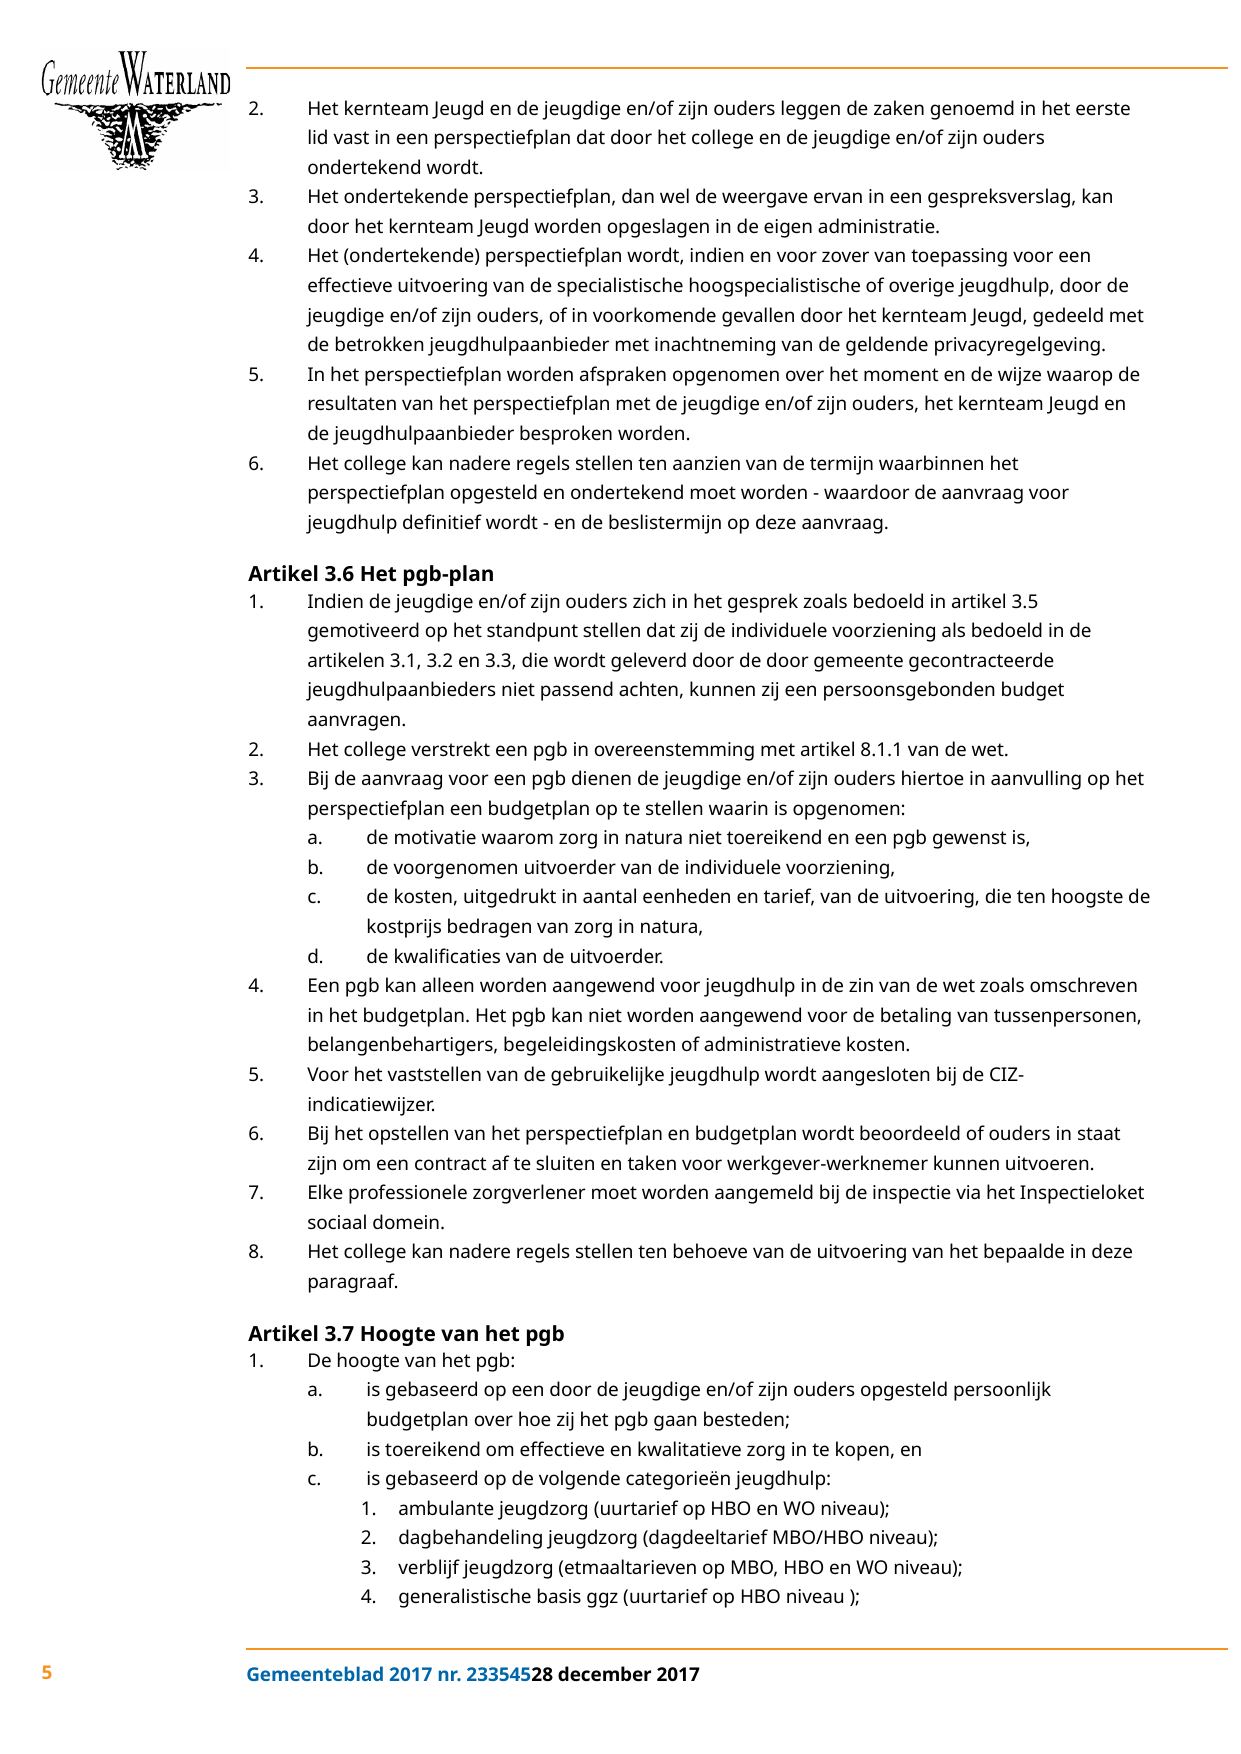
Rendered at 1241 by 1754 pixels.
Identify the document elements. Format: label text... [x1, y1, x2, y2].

list Het (ondertekende) perspectiefplan wordt, indien en voor zover van toepassing voor een effectieve uitvoering van de specialistische hoogspecialistische of overige jeugdhulp, door de jeugdige en/of zijn ouders, of in voorkomende gevallen door het kernteam Jeugd, gedeeld met de betrokken jeugdhulpaanbieder met inachtneming van de geldende privacyregelgeving. [248, 243, 1152, 357]
picture [41, 47, 231, 172]
list de kosten, uitgedrukt in aantal eenheden en tarief, van de uitvoering, die ten hoogste de kostprijs bedragen van zorg in natura, [307, 884, 1152, 939]
list Bij het opstellen van het perspectiefplan en budgetplan wordt beoordeeld of ouders in staat zijn om een contract af te sluiten en taken voor werkgever-werknemer kunnen uitvoeren. [248, 1120, 1152, 1176]
list de voorgenomen uitvoerder van de individuele voorziening, [307, 854, 1152, 880]
list verblijf jeugdzorg (etmaaltarieven op MBO, HBO en WO niveau); [361, 1554, 1152, 1580]
list Elke professionele zorgverlener moet worden aangemeld bij de inspectie via het Inspectieloket sociaal domein. [248, 1179, 1152, 1235]
list ambulante jeugdzorg (uurtarief op HBO en WO niveau); [361, 1495, 1152, 1521]
list dagbehandeling jeugdzorg (dagdeeltarief MBO/HBO niveau); [361, 1524, 1152, 1550]
list Het kernteam Jeugd en de jeugdige en/of zijn ouders leggen de zaken genoemd in het eerste lid vast in een perspectiefplan dat door het college en de jeugdige en/of zijn ouders ondertekend wordt. [248, 95, 1152, 180]
list is gebaseerd op de volgende categorieën jeugdhulp: [307, 1465, 1152, 1491]
list is toereikend om effectieve en kwalitatieve zorg in te kopen, en [307, 1436, 1152, 1462]
list Het college kan nadere regels stellen ten aanzien van de termijn waarbinnen het perspectiefplan opgesteld en ondertekend moet worden - waardoor de aanvraag voor jeugdhulp definitief wordt - en de beslistermijn op deze aanvraag. [248, 450, 1152, 535]
list is gebaseerd op een door de jeugdige en/of zijn ouders opgesteld persoonlijk budgetplan over hoe zij het pgb gaan besteden; [307, 1377, 1152, 1432]
list de motivatie waarom zorg in natura niet toereikend en een pgb gewenst is, [307, 824, 1152, 850]
list De hoogte van het pgb: [248, 1347, 1152, 1373]
list generalistische basis ggz (uurtarief op HBO niveau ); [361, 1584, 1152, 1609]
list de kwalificaties van de uitvoerder. [307, 943, 1152, 968]
list Het college verstrekt een pgb in overeenstemming met artikel 8.1.1 van de wet. [248, 736, 1152, 761]
list Het college kan nadere regels stellen ten behoeve van de uitvoering van het bepaalde in deze paragraaf. [248, 1239, 1152, 1294]
list Het ondertekende perspectiefplan, dan wel de weergave ervan in een gespreksverslag, kan door het kernteam Jeugd worden opgeslagen in de eigen administratie. [248, 183, 1152, 239]
text Artikel 3.6 Het pgb-plan [248, 559, 1152, 588]
text Artikel 3.7 Hoogte van het pgb [248, 1319, 1152, 1347]
list Een pgb kan alleen worden aangewend voor jeugdhulp in de zin van de wet zoals omschreven in het budgetplan. Het pgb kan niet worden aangewend voor de betaling van tussenpersonen, belangenbehartigers, begeleidingskosten of administratieve kosten. [248, 972, 1152, 1057]
list Bij de aanvraag voor een pgb dienen de jeugdige en/of zijn ouders hiertoe in aanvulling op het perspectiefplan een budgetplan op te stellen waarin is opgenomen: [248, 765, 1152, 821]
list Indien de jeugdige en/of zijn ouders zich in het gesprek zoals bedoeld in artikel 3.5 gemotiveerd op het standpunt stellen dat zij de individuele voorziening als bedoeld in de artikelen 3.1, 3.2 en 3.3, die wordt geleverd door de door gemeente gecontracteerde jeugdhulpaanbieders niet passend achten, kunnen zij een persoonsgebonden budget aanvragen. [248, 588, 1152, 732]
list Voor het vaststellen van de gebruikelijke jeugdhulp wordt aangesloten bij de CIZ-indicatiewijzer. [248, 1061, 1152, 1116]
list In het perspectiefplan worden afspraken opgenomen over het moment en de wijze waarop de resultaten van het perspectiefplan met de jeugdige en/of zijn ouders, het kernteam Jeugd en de jeugdhulpaanbieder besproken worden. [248, 361, 1152, 446]
